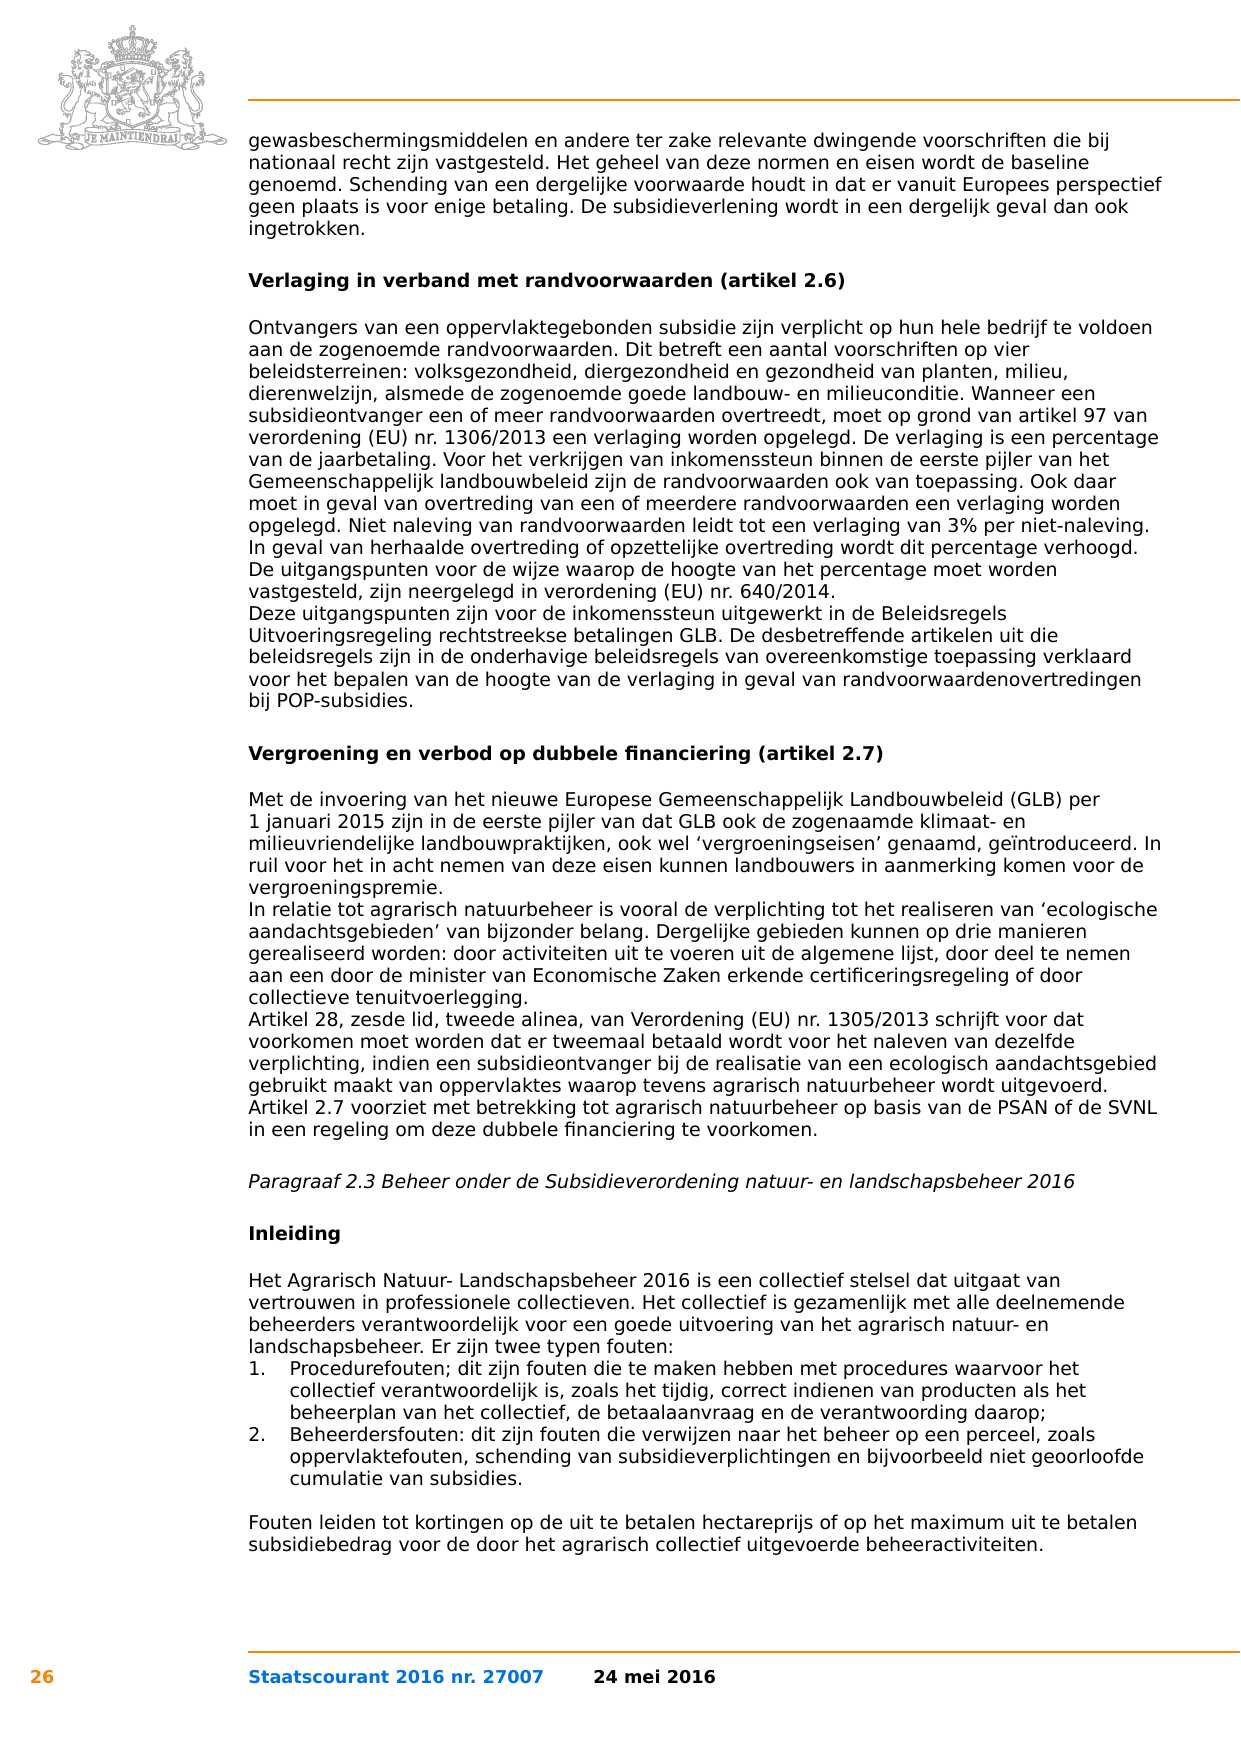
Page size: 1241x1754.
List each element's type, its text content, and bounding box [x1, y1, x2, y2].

picture [38, 25, 227, 150]
text gewasbeschermingsmiddelen en andere ter zake relevante dwingende voorschriften die bij nationaal recht zijn vastgesteld. Het geheel van deze normen en eisen wordt de baseline genoemd. Schending van een dergelijke voorwaarde houdt in dat er vanuit Europees perspectief geen plaats is voor enige betaling. De subsidieverlening wordt in een dergelijk geval dan ook ingetrokken. [248, 130, 1163, 240]
text Met de invoering van het nieuwe Europese Gemeenschappelijk Landbouwbeleid (GLB) per 1 januari 2015 zijn in de eerste pijler van dat GLB ook de zogenaamde klimaat- en milieuvriendelijke landbouwpraktijken, ook wel ‘vergroeningseisen’ genaamd, geïntroduceerd. In ruil voor het in acht nemen van deze eisen kunnen landbouwers in aanmerking komen voor de vergroeningspremie. [248, 789, 1163, 899]
text Het Agrarisch Natuur- Landschapsbeheer 2016 is een collectief stelsel dat uitgaat van vertrouwen in professionele collectieven. Het collectief is gezamenlijk met alle deelnemende beheerders verantwoordelijk voor een goede uitvoering van het agrarisch natuur- en landschapsbeheer. Er zijn twee typen fouten: [248, 1270, 1163, 1358]
text Deze uitgangspunten zijn voor de inkomenssteun uitgewerkt in de Beleidsregels Uitvoeringsregeling rechtstreekse betalingen GLB. De desbetreffende artikelen uit die beleidsregels zijn in de onderhavige beleidsregels van overeenkomstige toepassing verklaard voor het bepalen van de hoogte van de verlaging in geval van randvoorwaardenovertredingen bij POP-subsidies. [248, 602, 1163, 712]
text In relatie tot agrarisch natuurbeheer is vooral de verplichting tot het realiseren van ‘ecologische aandachtsgebieden’ van bijzonder belang. Dergelijke gebieden kunnen op drie manieren gerealiseerd worden: door activiteiten uit te voeren uit de algemene lijst, door deel te nemen aan een door de minister van Economische Zaken erkende certificeringsregeling of door collectieve tenuitvoerlegging. [248, 899, 1163, 1009]
subtitle Paragraaf 2.3 Beheer onder de Subsidieverordening natuur- en landschapsbeheer 2016 [248, 1171, 1163, 1193]
subtitle Inleiding [248, 1223, 1163, 1245]
subtitle Vergroening en verbod op dubbele financiering (artikel 2.7) [248, 742, 1163, 764]
subtitle Verlaging in verband met randvoorwaarden (artikel 2.6) [248, 270, 1163, 292]
text Artikel 28, zesde lid, tweede alinea, van Verordening (EU) nr. 1305/2013 schrijft voor dat voorkomen moet worden dat er tweemaal betaald wordt voor het naleven van dezelfde verplichting, indien een subsidieontvanger bij de realisatie van een ecologisch aandachtsgebied gebruikt maakt van oppervlaktes waarop tevens agrarisch natuurbeheer wordt uitgevoerd. Artikel 2.7 voorziet met betrekking tot agrarisch natuurbeheer op basis van de PSAN of de SVNL in een regeling om deze dubbele financiering te voorkomen. [248, 1009, 1163, 1141]
text 1. Procedurefouten; dit zijn fouten die te maken hebben met procedures waarvoor het collectief verantwoordelijk is, zoals het tijdig, correct indienen van producten als het beheerplan van het collectief, de betaalaanvraag en de verantwoording daarop; [248, 1358, 1163, 1424]
text 2. Beheerdersfouten: dit zijn fouten die verwijzen naar het beheer op een perceel, zoals oppervlaktefouten, schending van subsidieverplichtingen en bijvoorbeeld niet geoorloofde cumulatie van subsidies. [248, 1424, 1163, 1490]
text Fouten leiden tot kortingen op de uit te betalen hectareprijs of op het maximum uit te betalen subsidiebedrag voor de door het agrarisch collectief uitgevoerde beheeractiviteiten. [248, 1512, 1163, 1556]
text Ontvangers van een oppervlaktegebonden subsidie zijn verplicht op hun hele bedrijf te voldoen aan de zogenoemde randvoorwaarden. Dit betreft een aantal voorschriften op vier beleidsterreinen: volksgezondheid, diergezondheid en gezondheid van planten, milieu, dierenwelzijn, alsmede de zogenoemde goede landbouw- en milieuconditie. Wanneer een subsidieontvanger een of meer randvoorwaarden overtreedt, moet op grond van artikel 97 van verordening (EU) nr. 1306/2013 een verlaging worden opgelegd. De verlaging is een percentage van de jaarbetaling. Voor het verkrijgen van inkomenssteun binnen de eerste pijler van het Gemeenschappelijk landbouwbeleid zijn de randvoorwaarden ook van toepassing. Ook daar moet in geval van overtreding van een of meerdere randvoorwaarden een verlaging worden opgelegd. Niet naleving van randvoorwaarden leidt tot een verlaging van 3% per niet-naleving. In geval van herhaalde overtreding of opzettelijke overtreding wordt dit percentage verhoogd. De uitgangspunten voor de wijze waarop de hoogte van het percentage moet worden vastgesteld, zijn neergelegd in verordening (EU) nr. 640/2014. [248, 317, 1163, 602]
